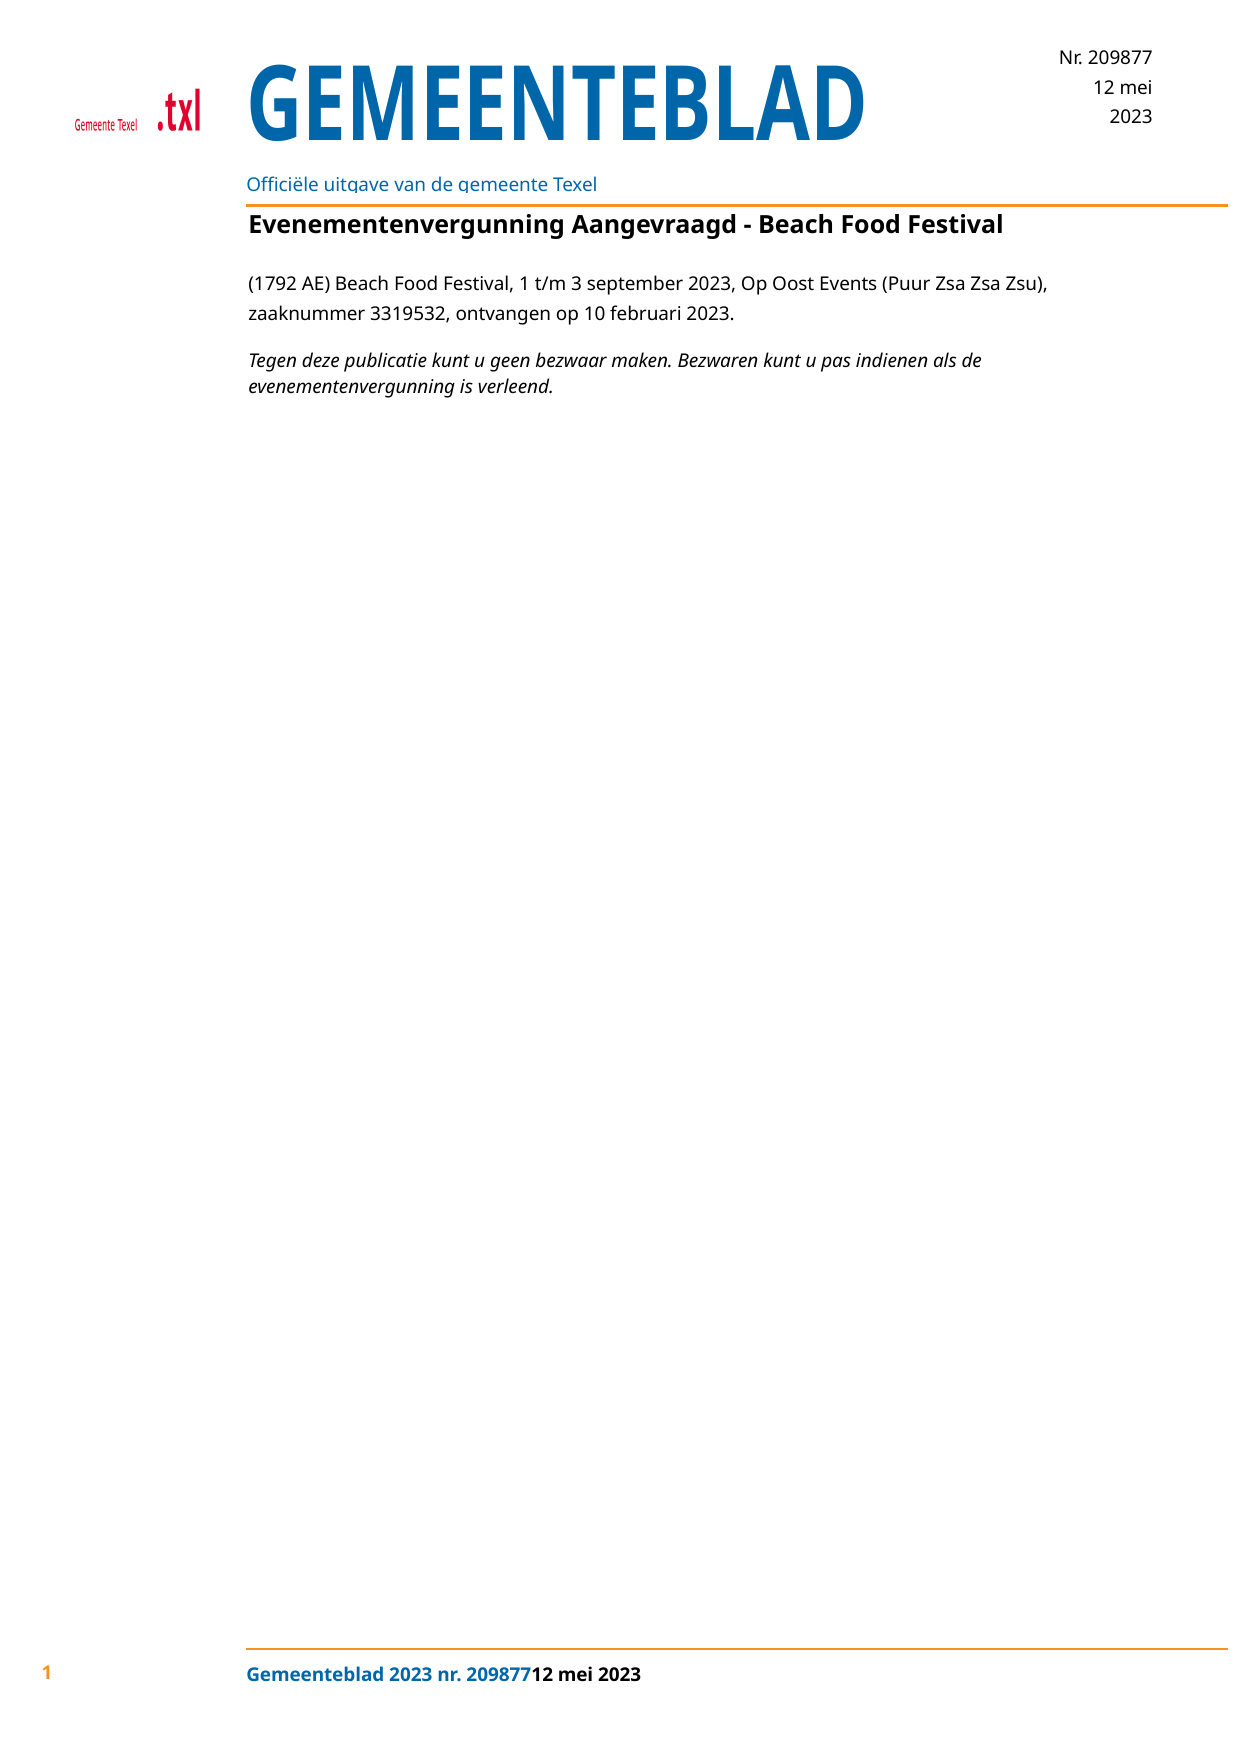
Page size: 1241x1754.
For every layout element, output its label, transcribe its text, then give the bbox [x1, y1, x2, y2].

text Evenementenvergunning Aangevraagd - Beach Food Festival [248, 207, 1152, 241]
picture [41, 47, 231, 172]
text Tegen deze publicatie kunt u geen bezwaar maken. Bezwaren kunt u pas indienen als de evenementenvergunning is verleend. [248, 348, 1152, 399]
text (1792 AE) Beach Food Festival, 1 t/m 3 september 2023, Op Oost Events (Puur Zsa Zsa Zsu), zaaknummer 3319532, ontvangen op 10 februari 2023. [248, 270, 1152, 326]
